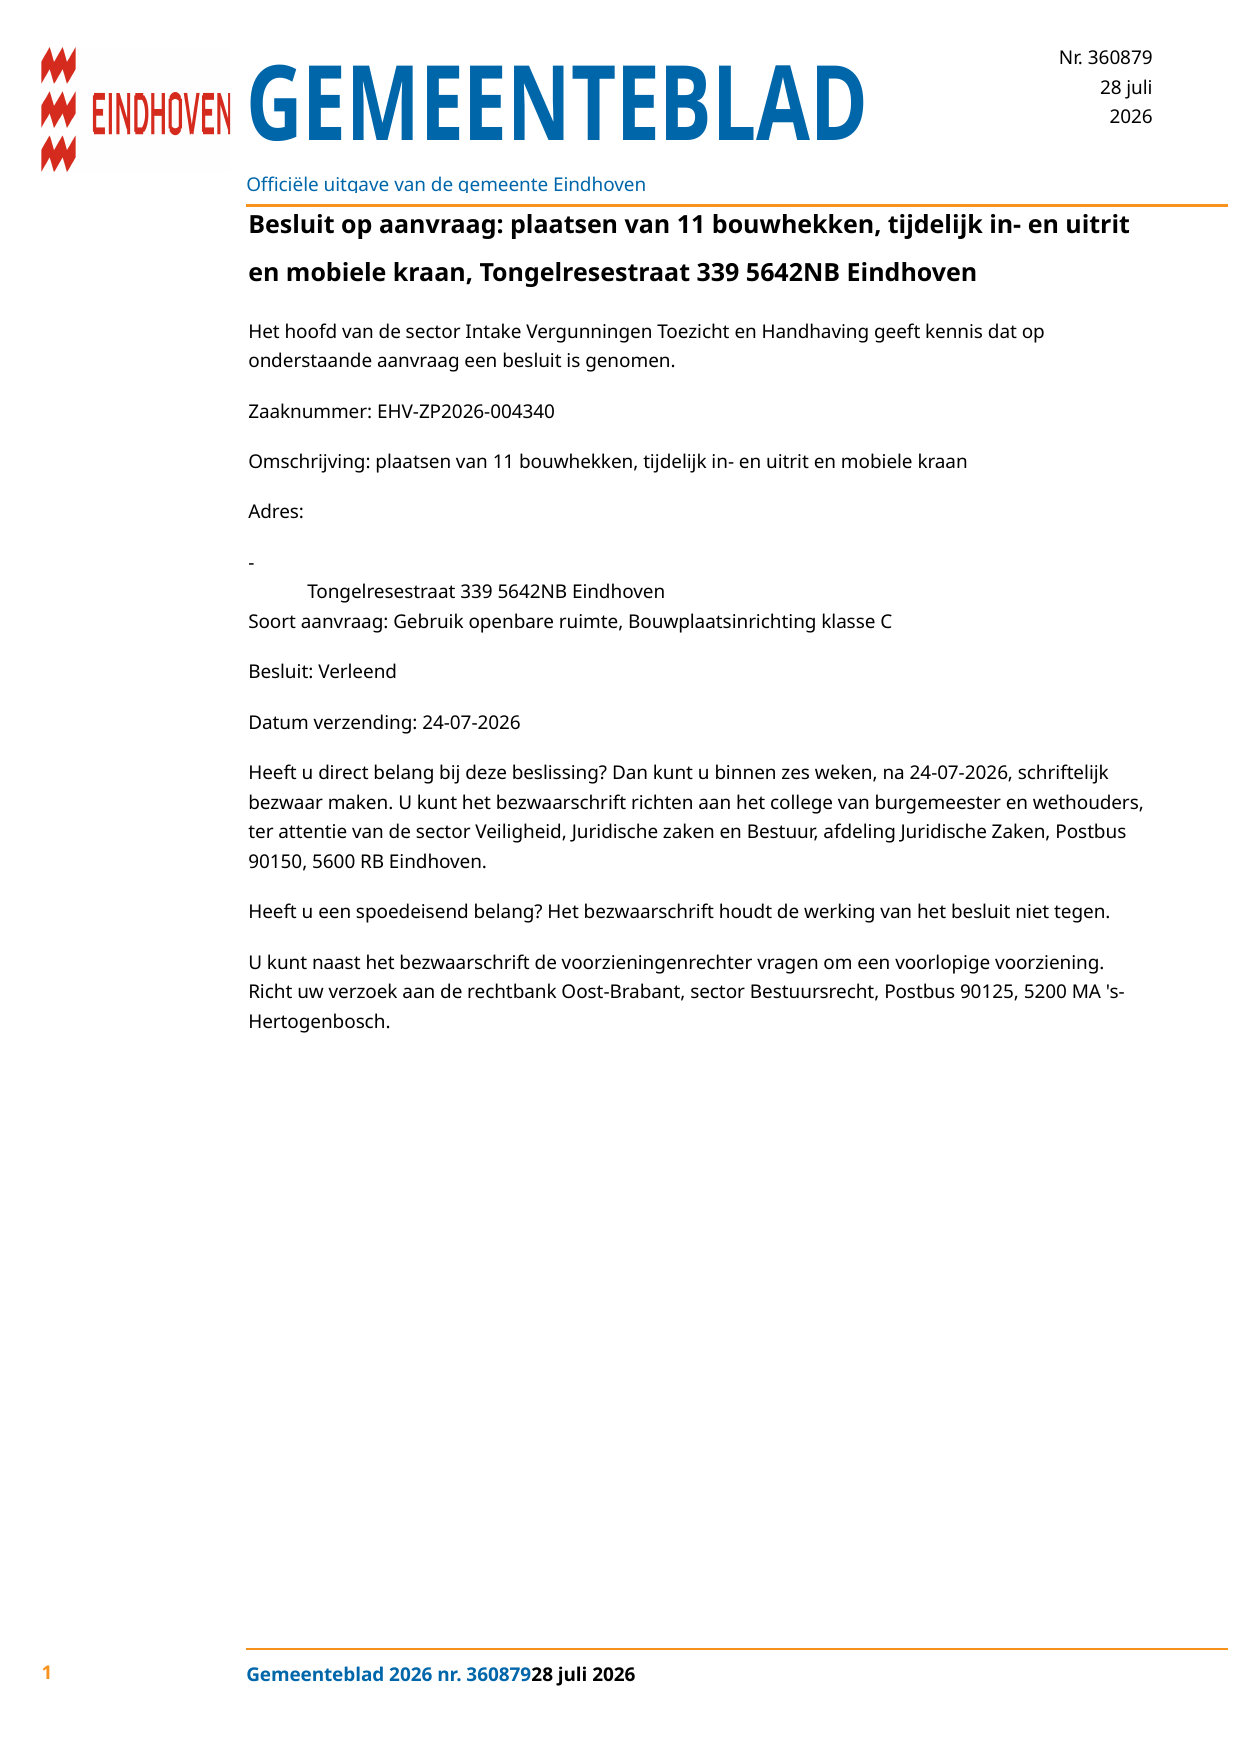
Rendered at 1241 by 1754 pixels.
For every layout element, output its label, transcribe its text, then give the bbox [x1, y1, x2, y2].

list Tongelresestraat 339 5642NB Eindhoven [248, 579, 1152, 604]
text Omschrijving: plaatsen van 11 bouwhekken, tijdelijk in- en uitrit en mobiele kraan [248, 448, 1152, 474]
text Zaaknummer: EHV-ZP2026-004340 [248, 398, 1152, 424]
text Heeft u een spoedeisend belang? Het bezwaarschrift houdt de werking van het besluit niet tegen. [248, 899, 1152, 924]
text Soort aanvraag: Gebruik openbare ruimte, Bouwplaatsinrichting klasse C [248, 608, 1152, 634]
text Datum verzending: 24-07-2026 [248, 709, 1152, 735]
text Besluit op aanvraag: plaatsen van 11 bouwhekken, tijdelijk in- en uitrit en mobiele kraan, Tongelresestraat 339 5642NB Eindhoven [248, 207, 1152, 288]
text Het hoofd van de sector Intake Vergunningen Toezicht en Handhaving geeft kennis dat op onderstaande aanvraag een besluit is genomen. [248, 318, 1152, 373]
text Adres: [248, 499, 1152, 524]
text Heeft u direct belang bij deze beslissing? Dan kunt u binnen zes weken, na 24-07-2026, schriftelijk bezwaar maken. U kunt het bezwaarschrift richten aan het college van burgemeester en wethouders, ter attentie van de sector Veiligheid, Juridische zaken en Bestuur, afdeling Juridische Zaken, Postbus 90150, 5600 RB Eindhoven. [248, 759, 1152, 874]
text U kunt naast het bezwaarschrift de voorzieningenrechter vragen om een voorlopige voorziening. Richt uw verzoek aan de rechtbank Oost-Brabant, sector Bestuursrecht, Postbus 90125, 5200 MA 's-Hertogenbosch. [248, 949, 1152, 1034]
text Besluit: Verleend [248, 659, 1152, 684]
picture [41, 47, 231, 172]
